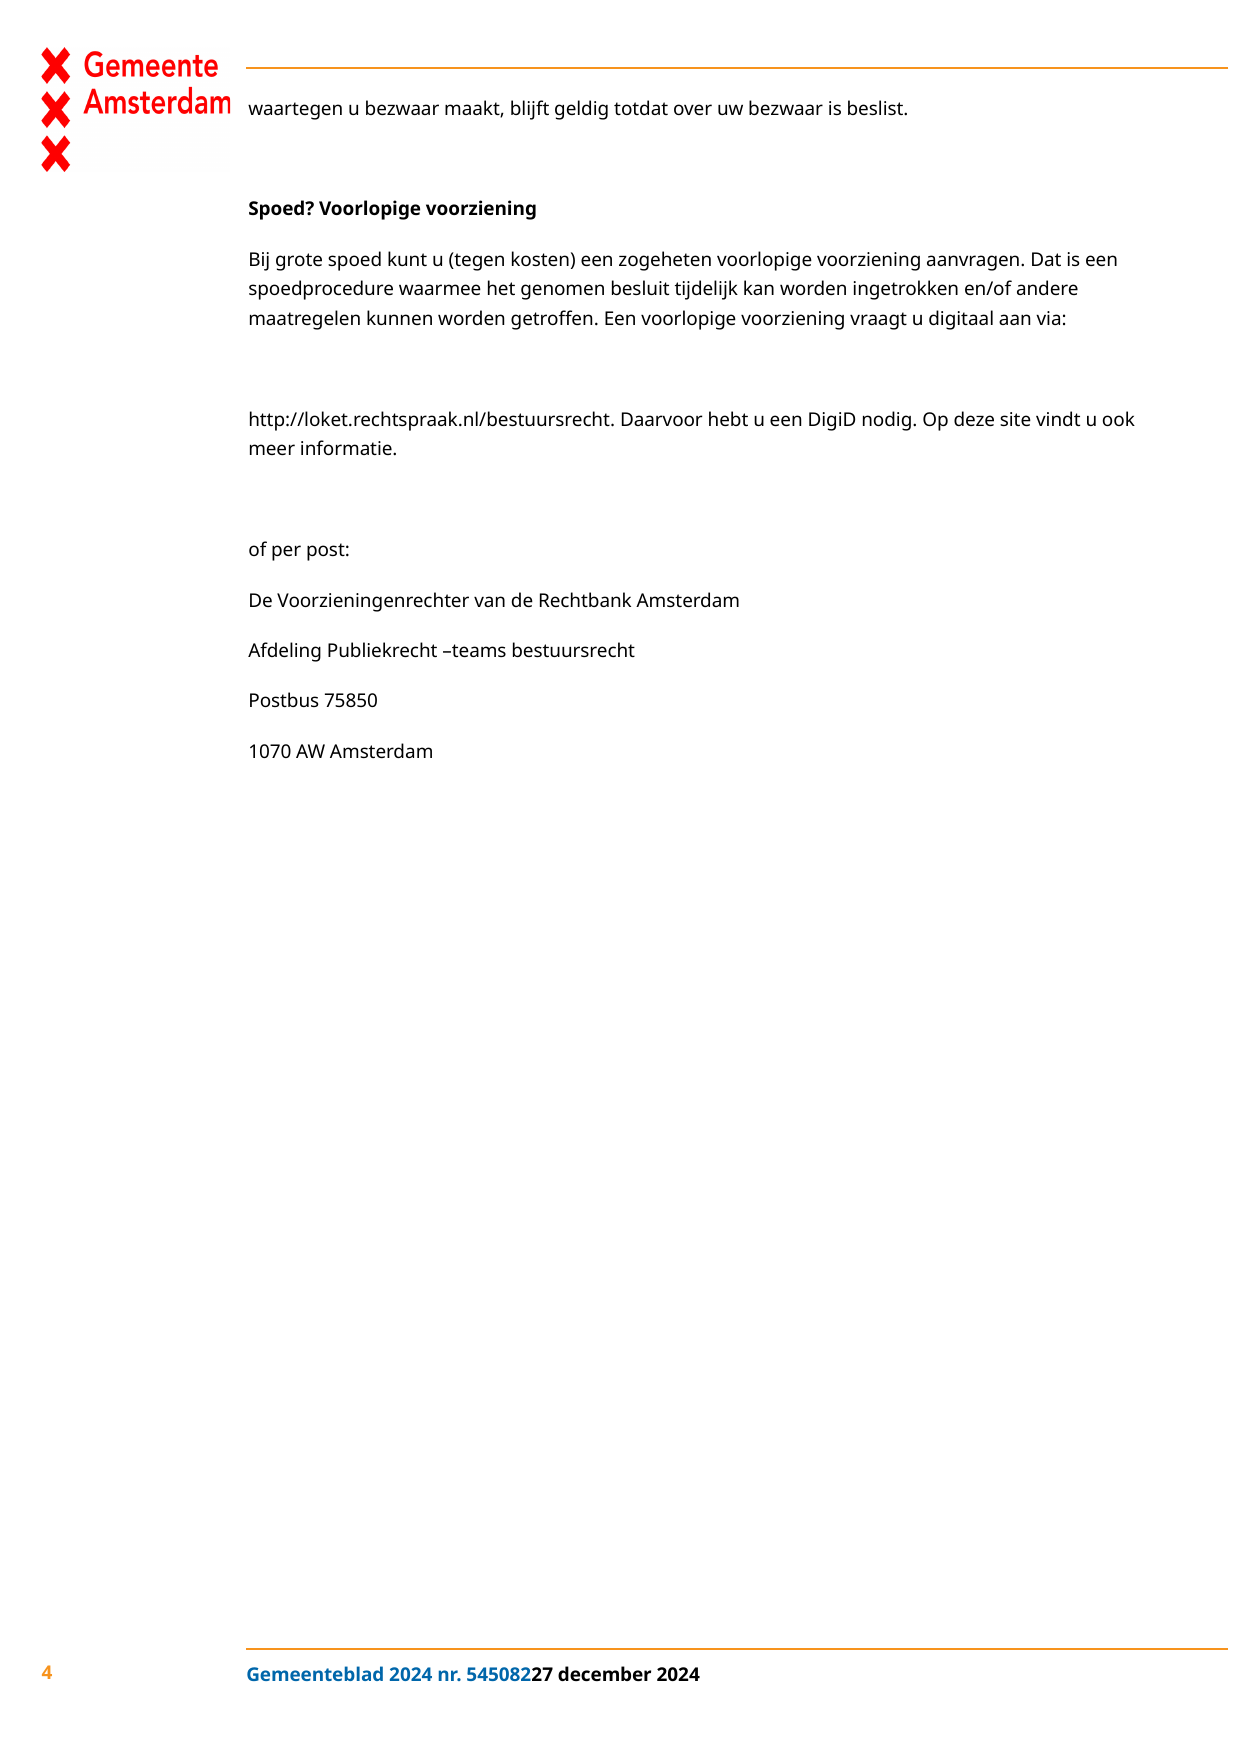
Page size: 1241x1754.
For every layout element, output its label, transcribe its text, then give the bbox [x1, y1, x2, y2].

text Afdeling Publiekrecht –teams bestuursrecht [248, 637, 1152, 663]
text De Voorzieningenrechter van de Rechtbank Amsterdam [248, 587, 1152, 613]
picture [41, 47, 231, 172]
text Postbus 75850 [248, 688, 1152, 713]
text Spoed? Voorlopige voorziening [248, 196, 1152, 221]
text of per post: [248, 536, 1152, 562]
text waartegen u bezwaar maakt, blijft geldig totdat over uw bezwaar is beslist. [248, 95, 1152, 121]
text 1070 AW Amsterdam [248, 738, 1152, 764]
text http://loket.rechtspraak.nl/bestuursrecht. Daarvoor hebt u een DigiD nodig. Op deze site vindt u ook meer informatie. [248, 406, 1152, 461]
text Bij grote spoed kunt u (tegen kosten) een zogeheten voorlopige voorziening aanvragen. Dat is een spoedprocedure waarmee het genomen besluit tijdelijk kan worden ingetrokken en/of andere maatregelen kunnen worden getroffen. Een voorlopige voorziening vraagt u digitaal aan via: [248, 246, 1152, 331]
